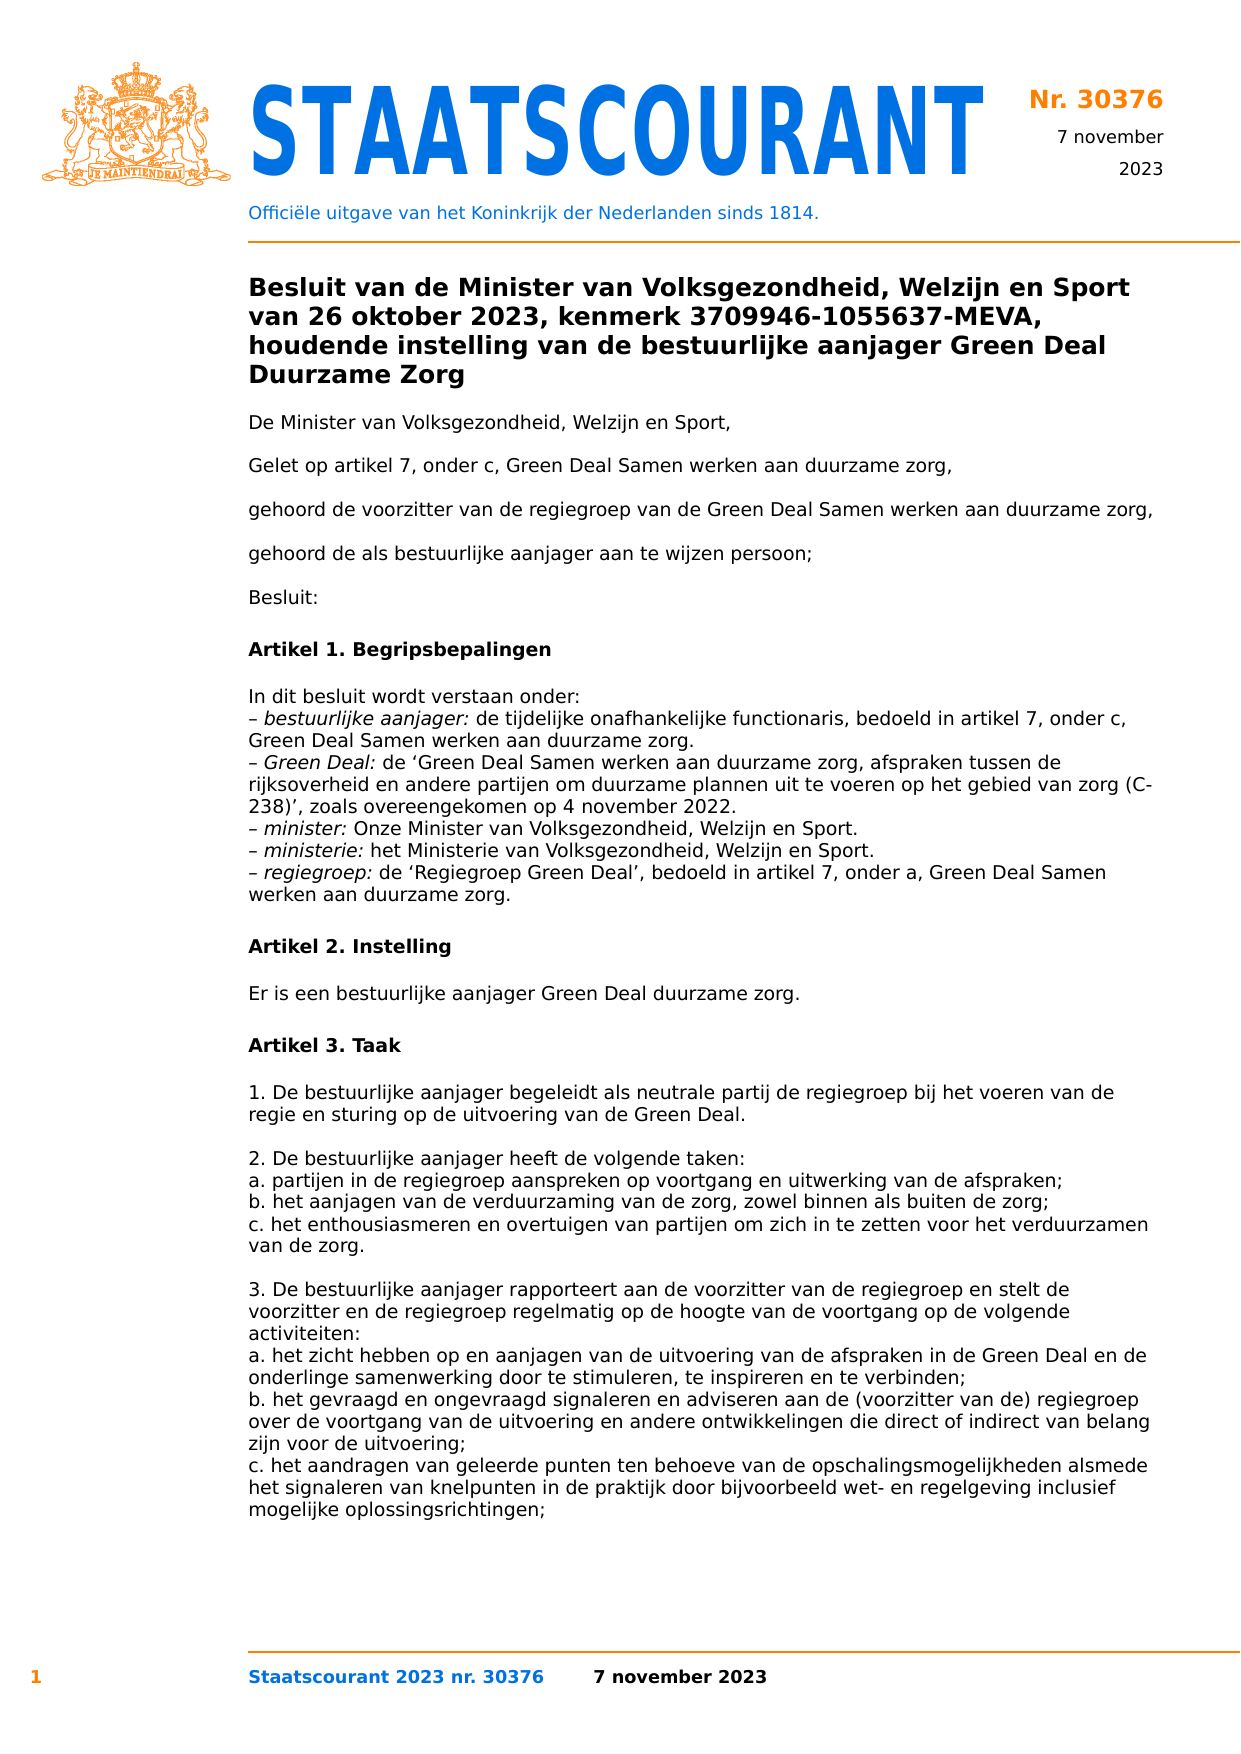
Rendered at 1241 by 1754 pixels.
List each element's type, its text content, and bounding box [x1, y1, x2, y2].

text De Minister van Volksgezondheid, Welzijn en Sport, [248, 412, 1163, 433]
text gehoord de als bestuurlijke aanjager aan te wijzen persoon; [248, 543, 1163, 565]
text Er is een bestuurlijke aanjager Green Deal duurzame zorg. [248, 983, 1163, 1005]
table_cell 7 november [998, 121, 1240, 153]
text – minister: Onze Minister van Volksgezondheid, Welzijn en Sport. [248, 818, 1163, 840]
text a. partijen in de regiegroep aanspreken op voortgang en uitwerking van de afspraken; [248, 1169, 1163, 1191]
subtitle Artikel 3. Taak [248, 1035, 1163, 1057]
text – Green Deal: de ‘Green Deal Samen werken aan duurzame zorg, afspraken tussen de rijksoverheid en andere partijen om duurzame plannen uit te voeren op het gebied van zorg (C-238)’, zoals overeengekomen op 4 november 2022. [248, 752, 1163, 818]
text a. het zicht hebben op en aanjagen van de uitvoering van de afspraken in de Green Deal en de onderlinge samenwerking door te stimuleren, te inspireren en te verbinden; [248, 1345, 1163, 1389]
text – ministerie: het Ministerie van Volksgezondheid, Welzijn en Sport. [248, 840, 1163, 862]
picture [41, 62, 231, 186]
text b. het gevraagd en ongevraagd signaleren en adviseren aan de (voorzitter van de) regiegroep over de voortgang van de uitvoering en andere ontwikkelingen die direct of indirect van belang zijn voor de uitvoering; [248, 1389, 1163, 1455]
text gehoord de voorzitter van de regiegroep van de Green Deal Samen werken aan duurzame zorg, [248, 499, 1163, 521]
subtitle Artikel 2. Instelling [248, 936, 1163, 958]
subtitle Artikel 1. Begripsbepalingen [248, 639, 1163, 661]
table_cell 2023 [998, 153, 1240, 203]
text Besluit: [248, 587, 1163, 609]
text – regiegroep: de ‘Regiegroep Green Deal’, bedoeld in artikel 7, onder a, Green Deal Samen werken aan duurzame zorg. [248, 862, 1163, 906]
table_header STAATSCOURANT [248, 62, 998, 203]
text 2. De bestuurlijke aanjager heeft de volgende taken: [248, 1147, 1163, 1169]
text – bestuurlijke aanjager: de tijdelijke onafhankelijke functionaris, bedoeld in artikel 7, onder c, Green Deal Samen werken aan duurzame zorg. [248, 708, 1163, 752]
text Gelet op artikel 7, onder c, Green Deal Samen werken aan duurzame zorg, [248, 455, 1163, 477]
table_header Nr. 30376 [998, 62, 1240, 121]
text c. het aandragen van geleerde punten ten behoeve van de opschalingsmogelijkheden alsmede het signaleren van knelpunten in de praktijk door bijvoorbeeld wet- en regelgeving inclusief mogelijke oplossingsrichtingen; [248, 1455, 1163, 1521]
table_cell Officiële uitgave van het Koninkrijk der Nederlanden sinds 1814. [248, 203, 1240, 241]
text c. het enthousiasmeren en overtuigen van partijen om zich in te zetten voor het verduurzamen van de zorg. [248, 1213, 1163, 1257]
text 3. De bestuurlijke aanjager rapporteert aan de voorzitter van de regiegroep en stelt de voorzitter en de regiegroep regelmatig op de hoogte van de voortgang op de volgende activiteiten: [248, 1279, 1163, 1345]
text 1. De bestuurlijke aanjager begeleidt als neutrale partij de regiegroep bij het voeren van de regie en sturing op de uitvoering van de Green Deal. [248, 1082, 1163, 1126]
table_header [25, 62, 248, 241]
text b. het aanjagen van de verduurzaming van de zorg, zowel binnen als buiten de zorg; [248, 1191, 1163, 1213]
text In dit besluit wordt verstaan onder: [248, 686, 1163, 708]
subtitle Besluit van de Minister van Volksgezondheid, Welzijn en Sport van 26 oktober 2023, kenmerk 3709946-1055637-MEVA, houdende instelling van de bestuurlijke aanjager Green Deal Duurzame Zorg [248, 273, 1163, 390]
